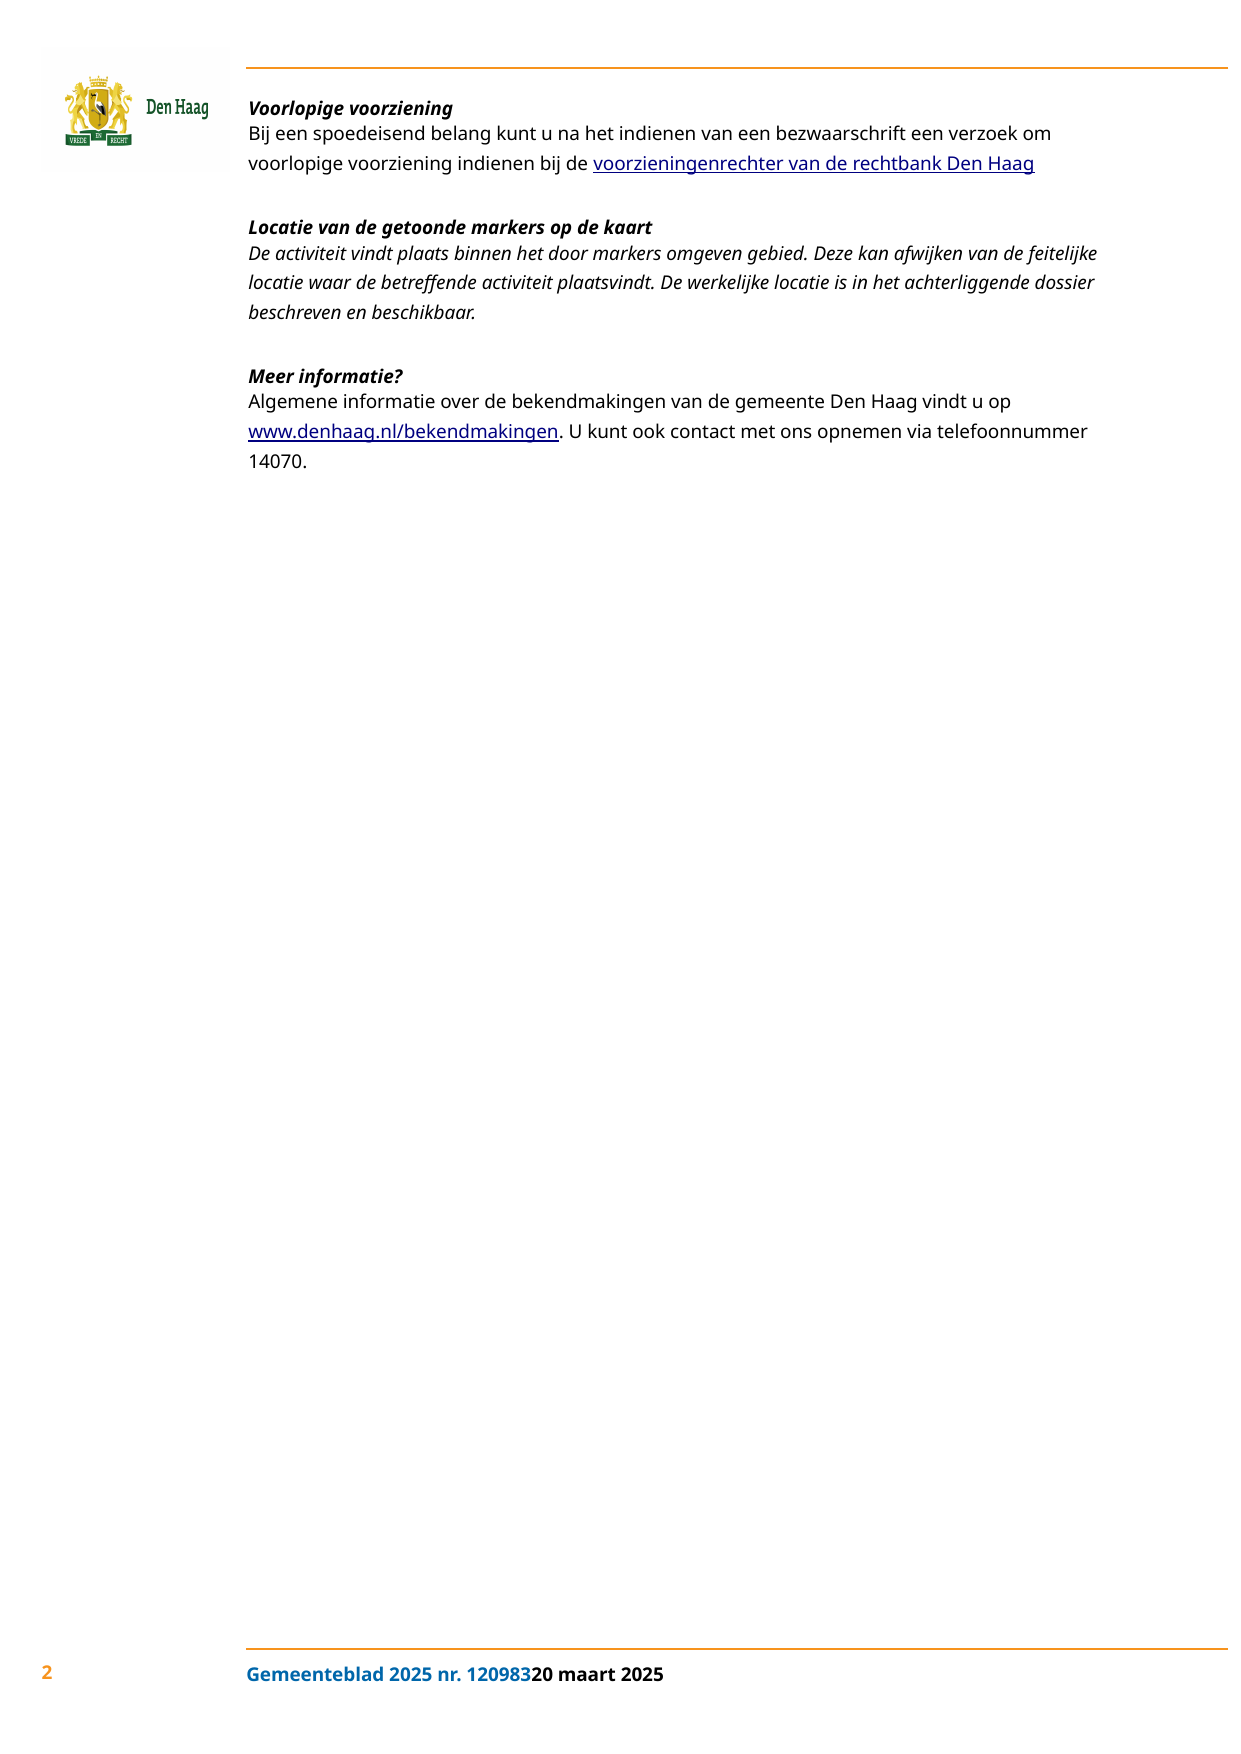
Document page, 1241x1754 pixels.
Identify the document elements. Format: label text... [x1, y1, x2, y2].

picture [41, 47, 231, 172]
text Bij een spoedeisend belang kunt u na het indienen van een bezwaarschrift een verzoek om voorlopige voorziening indienen bij de voorzieningenrechter van de rechtbank Den Haag [248, 121, 1152, 176]
text Locatie van de getoonde markers op de kaart [248, 214, 1152, 240]
text Algemene informatie over de bekendmakingen van de gemeente Den Haag vindt u op www.denhaag.nl/bekendmakingen. U kunt ook contact met ons opnemen via telefoonnummer 14070. [248, 389, 1152, 473]
text De activiteit vindt plaats binnen het door markers omgeven gebied. Deze kan afwijken van de feitelijke locatie waar de betreffende activiteit plaatsvindt. De werkelijke locatie is in het achterliggende dossier beschreven en beschikbaar. [248, 240, 1152, 325]
text Meer informatie? [248, 363, 1152, 389]
text Voorlopige voorziening [248, 95, 1152, 121]
